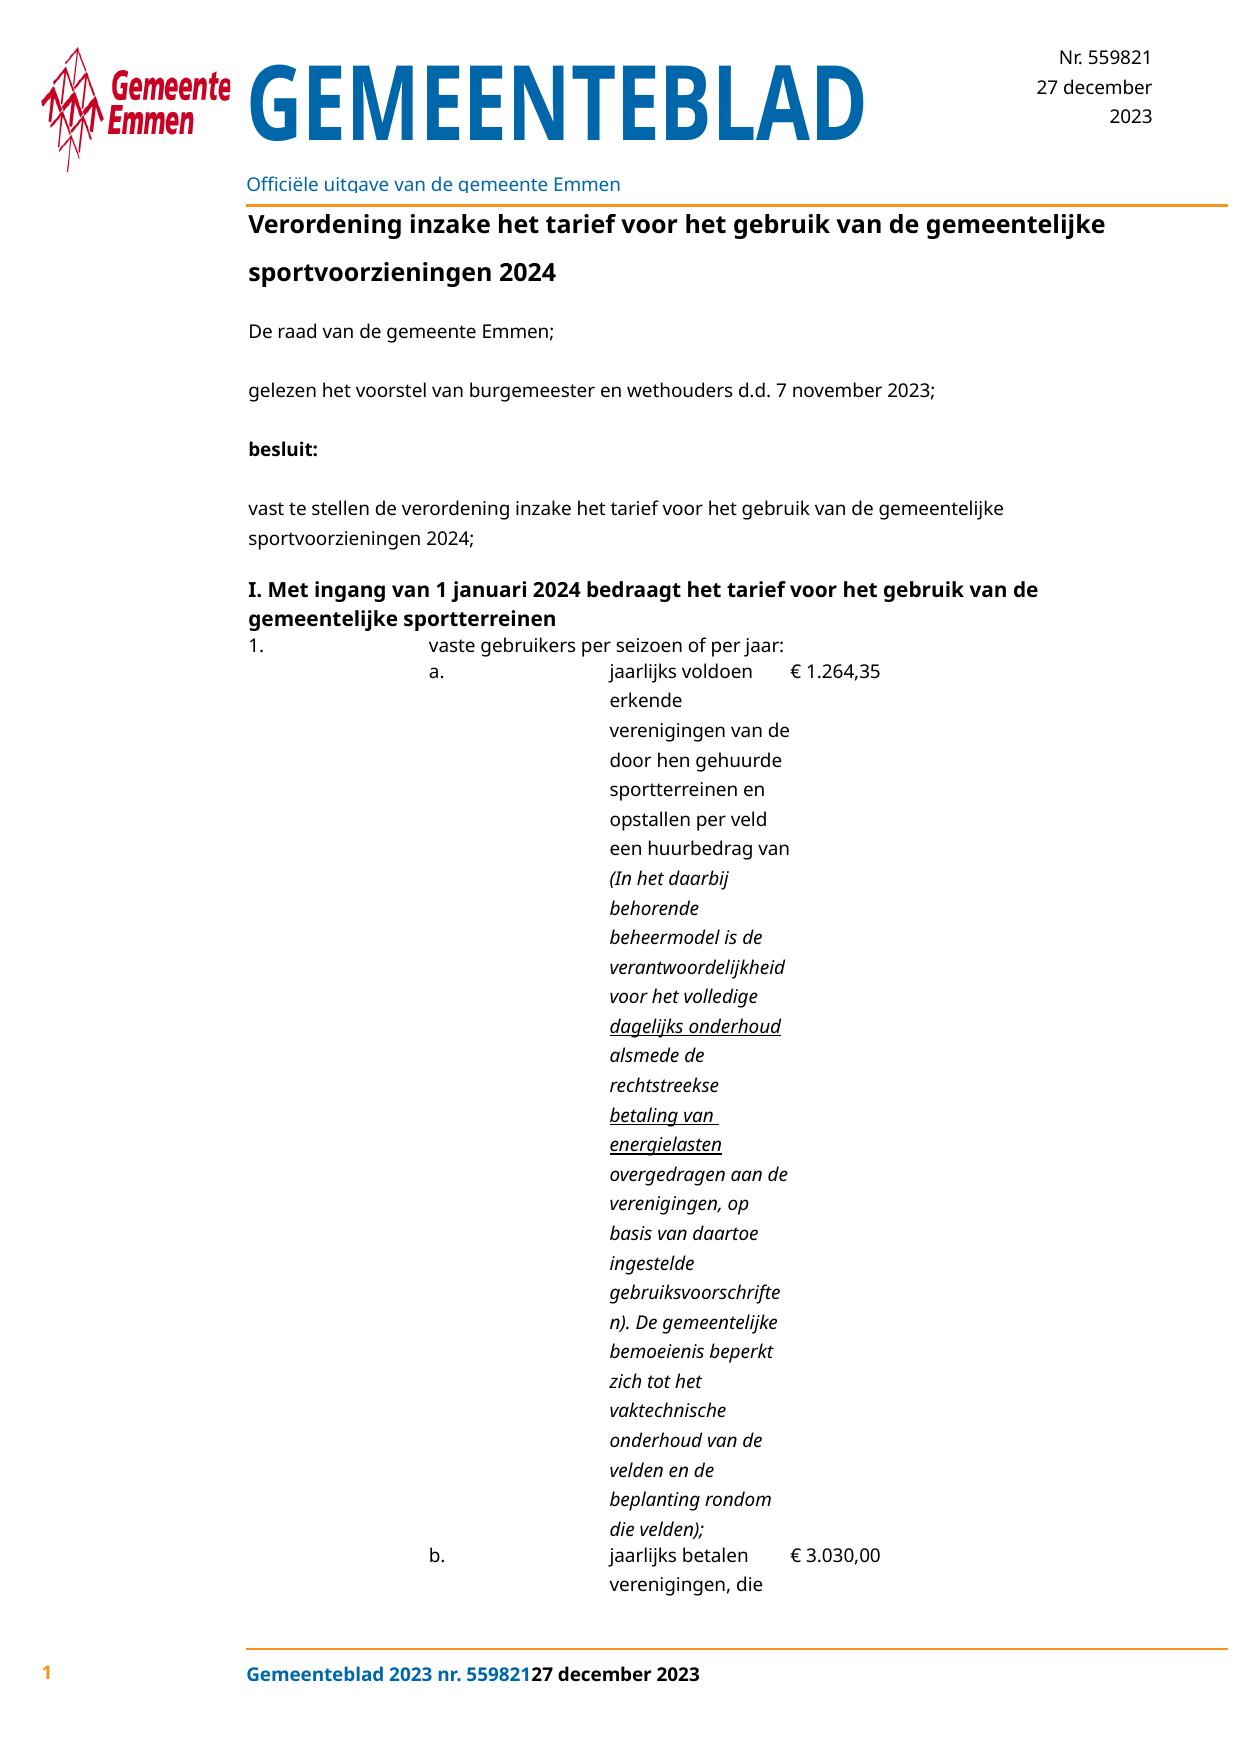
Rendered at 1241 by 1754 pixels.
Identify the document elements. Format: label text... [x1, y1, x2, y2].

text besluit: [248, 436, 1152, 462]
table_cell jaarlijks betalen verenigingen, die [609, 1542, 790, 1597]
picture [41, 47, 231, 172]
table_cell € 3.030,00 [790, 1542, 1152, 1597]
table_header 1. [248, 633, 429, 658]
table_cell [248, 1542, 429, 1597]
table_cell jaarlijks voldoen erkende verenigingen van de door hen gehuurde sportterreinen en opstallen per veld een huurbedrag van (In het daarbij behorende beheermodel is de verantwoordelijkheid voor het volledige dagelijks onderhoud alsmede de rechtstreekse betaling van energielasten overgedragen aan de verenigingen, op basis van daartoe ingestelde gebruiksvoorschriften). De gemeentelijke bemoeienis beperkt zich tot het vaktechnische onderhoud van de velden en de beplanting rondom die velden); [609, 658, 790, 1542]
text Verordening inzake het tarief voor het gebruik van de gemeentelijke sportvoorzieningen 2024 [248, 207, 1152, 288]
table_cell [248, 658, 429, 1542]
text I. Met ingang van 1 januari 2024 bedraagt het tarief voor het gebruik van de gemeentelijke sportterreinen [248, 575, 1152, 632]
table_header vaste gebruikers per seizoen of per jaar: [429, 633, 971, 658]
table_header [971, 633, 1152, 658]
text gelezen het voorstel van burgemeester en wethouders d.d. 7 november 2023; [248, 377, 1152, 403]
table_cell € 1.264,35 [790, 658, 1152, 1542]
text vast te stellen de verordening inzake het tarief voor het gebruik van de gemeentelijke sportvoorzieningen 2024; [248, 495, 1152, 551]
table_cell a. [429, 658, 609, 1542]
text De raad van de gemeente Emmen; [248, 318, 1152, 344]
table_cell b. [429, 1542, 609, 1597]
